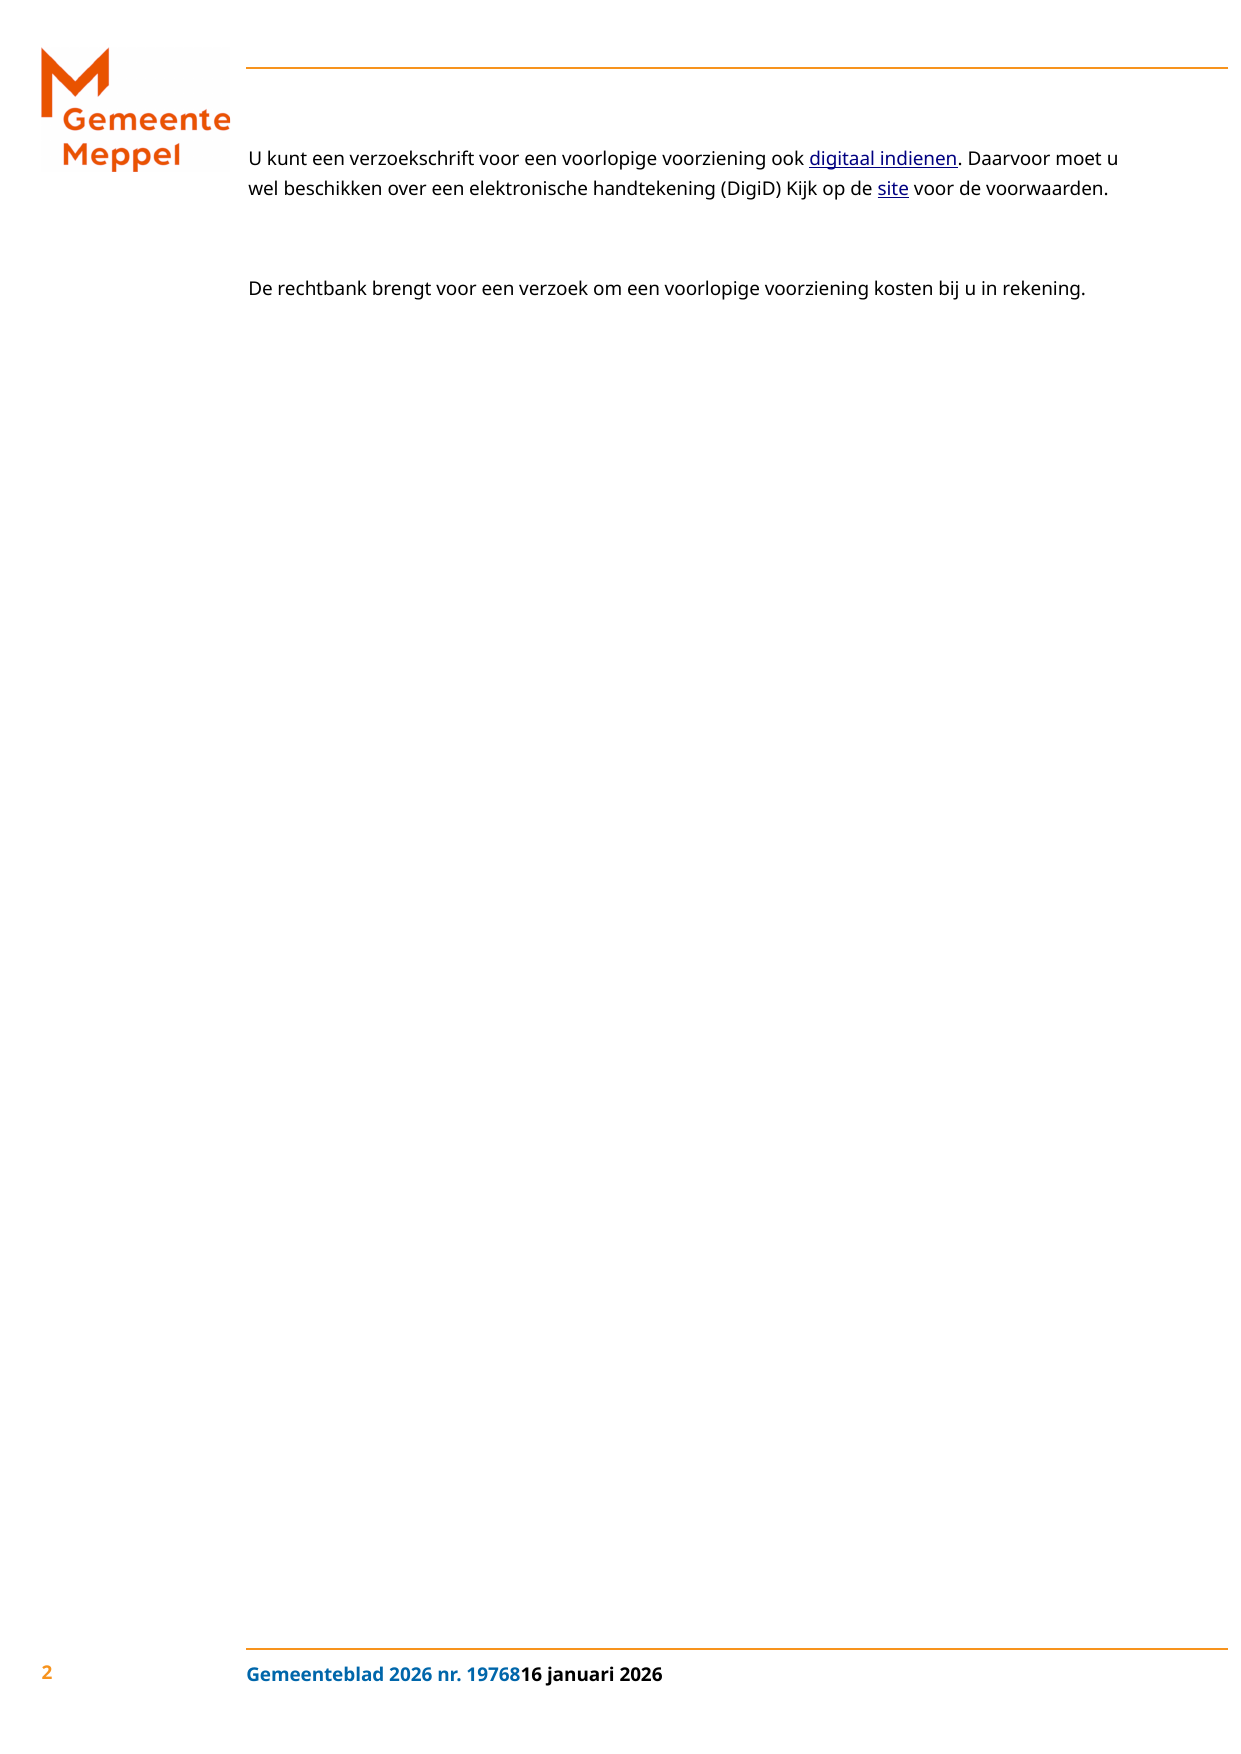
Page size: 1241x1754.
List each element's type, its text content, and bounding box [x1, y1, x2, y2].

picture [41, 47, 231, 172]
text U kunt een verzoekschrift voor een voorlopige voorziening ook digitaal indienen. Daarvoor moet u wel beschikken over een elektronische handtekening (DigiD) Kijk op de site voor de voorwaarden. [248, 145, 1152, 201]
text De rechtbank brengt voor een verzoek om een voorlopige voorziening kosten bij u in rekening. [248, 276, 1152, 301]
